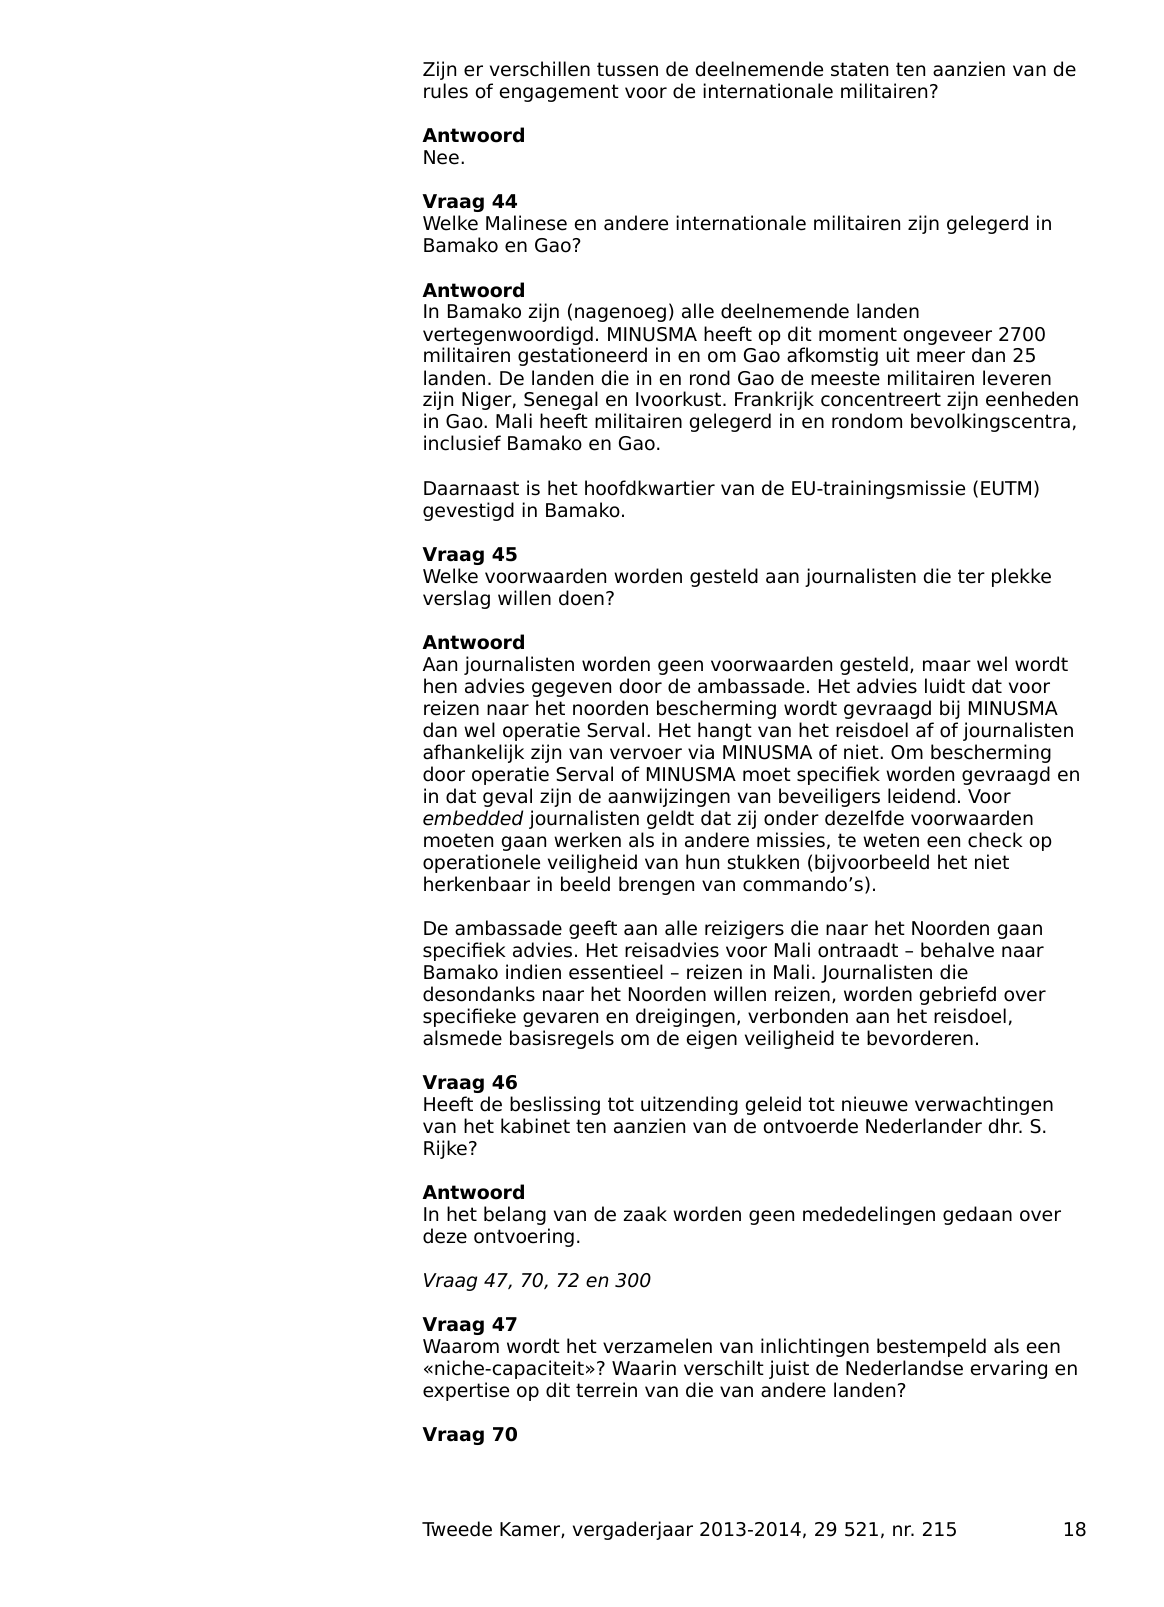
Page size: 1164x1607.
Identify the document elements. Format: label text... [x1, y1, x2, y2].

text In het belang van de zaak worden geen mededelingen gedaan over deze ontvoering. [422, 1204, 1087, 1248]
subtitle Vraag 47, 70, 72 en 300 [422, 1270, 1087, 1292]
text Vraag 70 [422, 1424, 1087, 1446]
text Daarnaast is het hoofdkwartier van de EU-trainingsmissie (EUTM) gevestigd in Bamako. [422, 477, 1087, 521]
text Antwoord [422, 279, 1087, 301]
text Vraag 46 [422, 1072, 1087, 1094]
text Welke voorwaarden worden gesteld aan journalisten die ter plekke verslag willen doen? [422, 566, 1087, 609]
text Antwoord [422, 1182, 1087, 1204]
text Vraag 45 [422, 544, 1087, 566]
text Zijn er verschillen tussen de deelnemende staten ten aanzien van de rules of engagement voor de internationale militairen? [422, 59, 1087, 103]
text Antwoord [422, 632, 1087, 654]
text Vraag 47 [422, 1314, 1087, 1336]
text Heeft de beslissing tot uitzending geleid tot nieuwe verwachtingen van het kabinet ten aanzien van de ontvoerde Nederlander dhr. S. Rijke? [422, 1094, 1087, 1160]
text Nee. [422, 147, 1087, 169]
text Vraag 44 [422, 191, 1087, 213]
text Antwoord [422, 125, 1087, 147]
text De ambassade geeft aan alle reizigers die naar het Noorden gaan specifiek advies. Het reisadvies voor Mali ontraadt – behalve naar Bamako indien essentieel – reizen in Mali. Journalisten die desondanks naar het Noorden willen reizen, worden gebriefd over specifieke gevaren en dreigingen, verbonden aan het reisdoel, alsmede basisregels om de eigen veiligheid te bevorderen. [422, 918, 1087, 1049]
text Aan journalisten worden geen voorwaarden gesteld, maar wel wordt hen advies gegeven door de ambassade. Het advies luidt dat voor reizen naar het noorden bescherming wordt gevraagd bij MINUSMA dan wel operatie Serval. Het hangt van het reisdoel af of journalisten afhankelijk zijn van vervoer via MINUSMA of niet. Om bescherming door operatie Serval of MINUSMA moet specifiek worden gevraagd en in dat geval zijn de aanwijzingen van beveiligers leidend. Voor embedded journalisten geldt dat zij onder dezelfde voorwaarden moeten gaan werken als in andere missies, te weten een check op operationele veiligheid van hun stukken (bijvoorbeeld het niet herkenbaar in beeld brengen van commando’s). [422, 654, 1087, 896]
text Waarom wordt het verzamelen van inlichtingen bestempeld als een «niche-capaciteit»? Waarin verschilt juist de Nederlandse ervaring en expertise op dit terrein van die van andere landen? [422, 1336, 1087, 1402]
text Welke Malinese en andere internationale militairen zijn gelegerd in Bamako en Gao? [422, 213, 1087, 257]
text In Bamako zijn (nagenoeg) alle deelnemende landen vertegenwoordigd. MINUSMA heeft op dit moment ongeveer 2700 militairen gestationeerd in en om Gao afkomstig uit meer dan 25 landen. De landen die in en rond Gao de meeste militairen leveren zijn Niger, Senegal en Ivoorkust. Frankrijk concentreert zijn eenheden in Gao. Mali heeft militairen gelegerd in en rondom bevolkingscentra, inclusief Bamako en Gao. [422, 301, 1087, 455]
